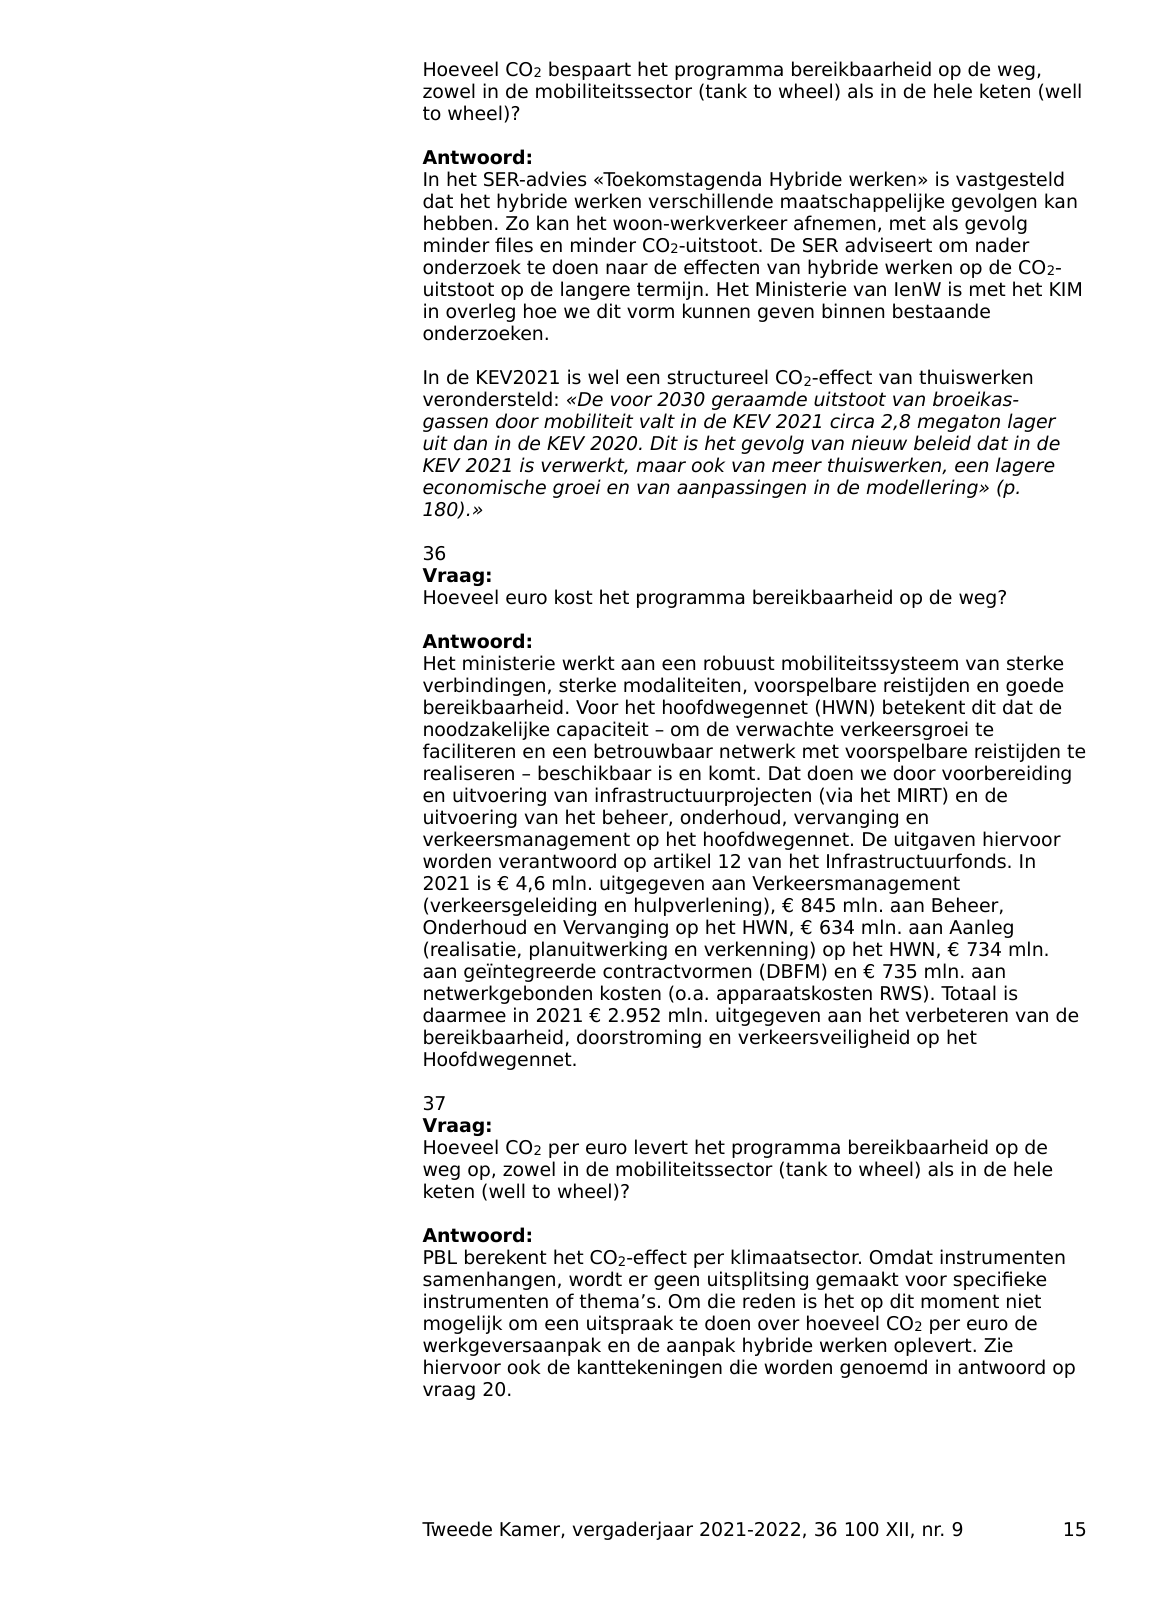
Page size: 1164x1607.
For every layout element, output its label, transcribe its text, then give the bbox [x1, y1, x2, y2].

text In de KEV2021 is wel een structureel CO2-effect van thuiswerken verondersteld: «De voor 2030 geraamde uitstoot van broeikas-gassen door mobiliteit valt in de KEV 2021 circa 2,8 megaton lager uit dan in de KEV 2020. Dit is het gevolg van nieuw beleid dat in de KEV 2021 is verwerkt, maar ook van meer thuiswerken, een lagere economische groei en van aanpassingen in de modellering» (p. 180).» [422, 367, 1087, 521]
text Vraag: [422, 1115, 1087, 1137]
text In het SER-advies «Toekomstagenda Hybride werken» is vastgesteld dat het hybride werken verschillende maatschappelijke gevolgen kan hebben. Zo kan het woon-werkverkeer afnemen, met als gevolg minder files en minder CO2-uitstoot. De SER adviseert om nader onderzoek te doen naar de effecten van hybride werken op de CO2-uitstoot op de langere termijn. Het Ministerie van IenW is met het KIM in overleg hoe we dit vorm kunnen geven binnen bestaande onderzoeken. [422, 169, 1087, 345]
text Hoeveel CO2 per euro levert het programma bereikbaarheid op de weg op, zowel in de mobiliteitssector (tank to wheel) als in de hele keten (well to wheel)? [422, 1137, 1087, 1203]
text Antwoord: [422, 1225, 1087, 1247]
text Vraag: [422, 565, 1087, 587]
text PBL berekent het CO2-effect per klimaatsector. Omdat instrumenten samenhangen, wordt er geen uitsplitsing gemaakt voor specifieke instrumenten of thema’s. Om die reden is het op dit moment niet mogelijk om een uitspraak te doen over hoeveel CO2 per euro de werkgeversaanpak en de aanpak hybride werken oplevert. Zie hiervoor ook de kanttekeningen die worden genoemd in antwoord op vraag 20. [422, 1247, 1087, 1401]
text Antwoord: [422, 147, 1087, 169]
text 36 [422, 543, 1087, 565]
text Antwoord: [422, 631, 1087, 653]
text Het ministerie werkt aan een robuust mobiliteitssysteem van sterke verbindingen, sterke modaliteiten, voorspelbare reistijden en goede bereikbaarheid. Voor het hoofdwegennet (HWN) betekent dit dat de noodzakelijke capaciteit – om de verwachte verkeersgroei te faciliteren en een betrouwbaar netwerk met voorspelbare reistijden te realiseren – beschikbaar is en komt. Dat doen we door voorbereiding en uitvoering van infrastructuurprojecten (via het MIRT) en de uitvoering van het beheer, onderhoud, vervanging en verkeersmanagement op het hoofdwegennet. De uitgaven hiervoor worden verantwoord op artikel 12 van het Infrastructuurfonds. In 2021 is € 4,6 mln. uitgegeven aan Verkeersmanagement (verkeersgeleiding en hulpverlening), € 845 mln. aan Beheer, Onderhoud en Vervanging op het HWN, € 634 mln. aan Aanleg (realisatie, planuitwerking en verkenning) op het HWN, € 734 mln. aan geïntegreerde contractvormen (DBFM) en € 735 mln. aan netwerkgebonden kosten (o.a. apparaatskosten RWS). Totaal is daarmee in 2021 € 2.952 mln. uitgegeven aan het verbeteren van de bereikbaarheid, doorstroming en verkeersveiligheid op het Hoofdwegennet. [422, 653, 1087, 1071]
text Hoeveel euro kost het programma bereikbaarheid op de weg? [422, 587, 1087, 609]
text Hoeveel CO2 bespaart het programma bereikbaarheid op de weg, zowel in de mobiliteitssector (tank to wheel) als in de hele keten (well to wheel)? [422, 59, 1087, 125]
text 37 [422, 1093, 1087, 1115]
